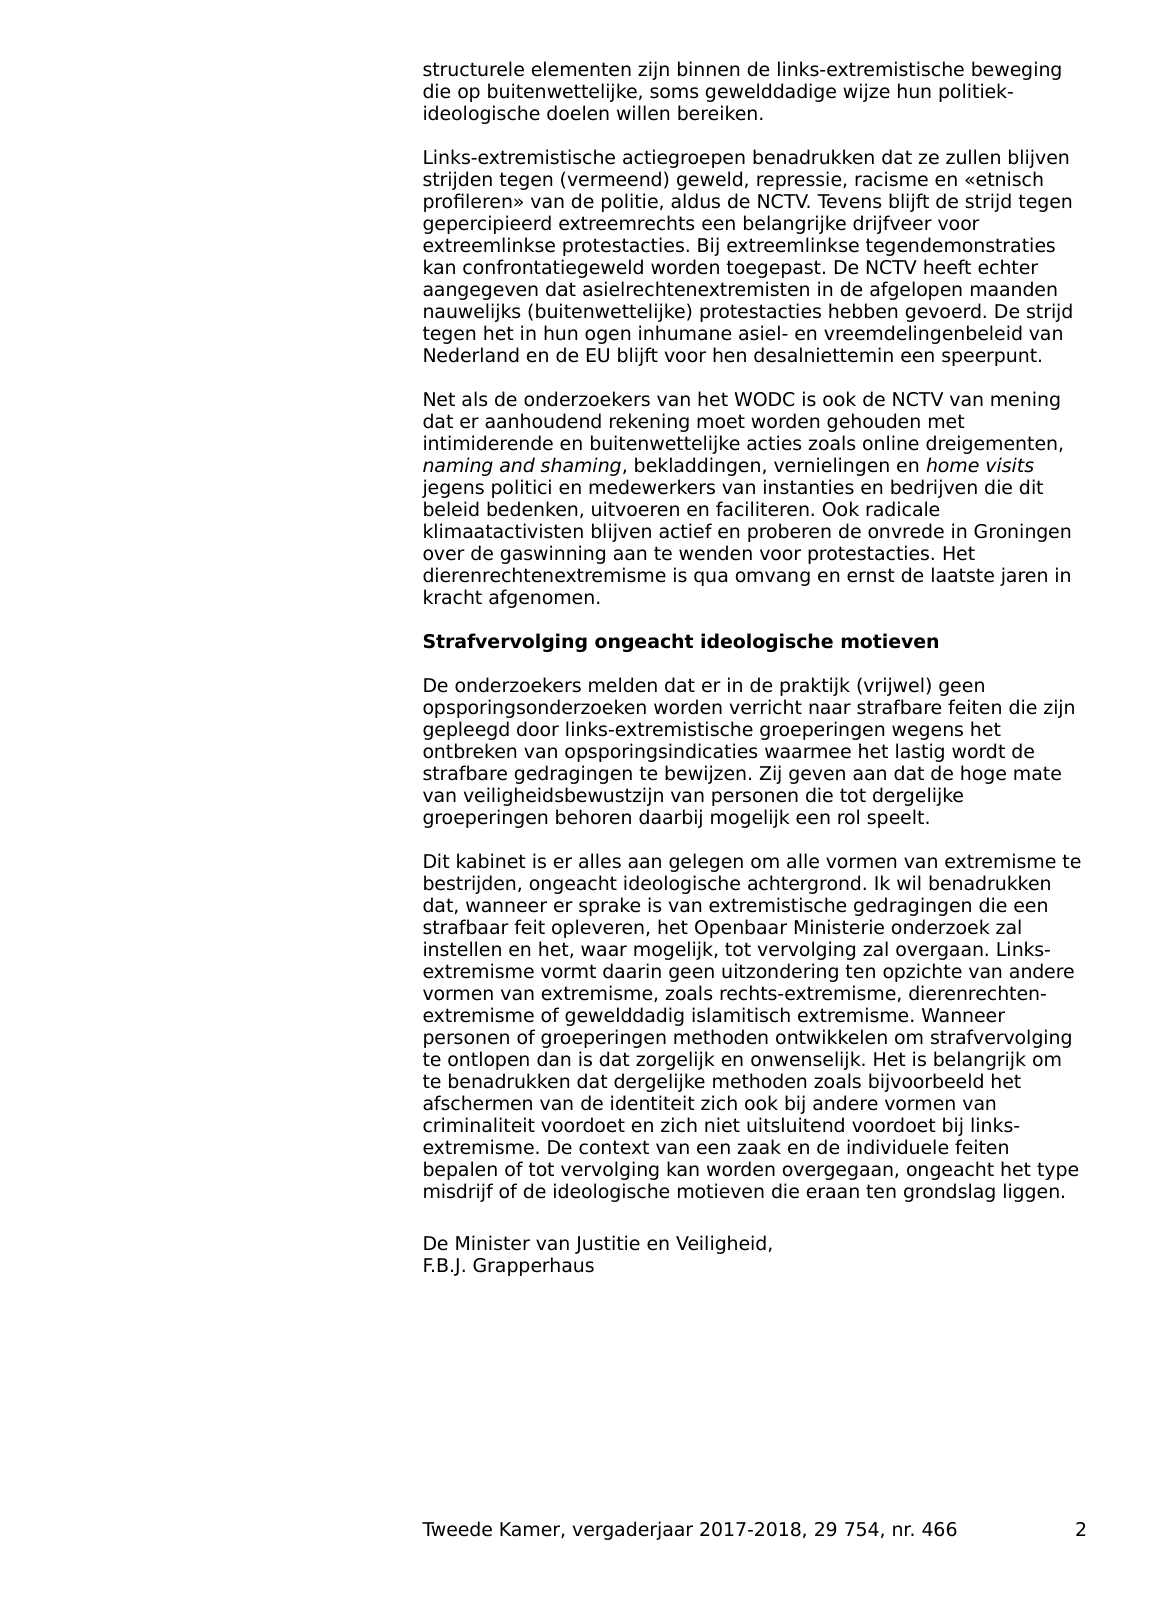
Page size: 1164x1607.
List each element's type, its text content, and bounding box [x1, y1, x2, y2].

text structurele elementen zijn binnen de links-extremistische beweging die op buitenwettelijke, soms gewelddadige wijze hun politiek-ideologische doelen willen bereiken. [422, 59, 1087, 125]
text De Minister van Justitie en Veiligheid, F.B.J. Grapperhaus [422, 1233, 1087, 1277]
text Links-extremistische actiegroepen benadrukken dat ze zullen blijven strijden tegen (vermeend) geweld, repressie, racisme en «etnisch profileren» van de politie, aldus de NCTV. Tevens blijft de strijd tegen gepercipieerd extreemrechts een belangrijke drijfveer voor extreemlinkse protestacties. Bij extreemlinkse tegendemonstraties kan confrontatiegeweld worden toegepast. De NCTV heeft echter aangegeven dat asielrechtenextremisten in de afgelopen maanden nauwelijks (buitenwettelijke) protestacties hebben gevoerd. De strijd tegen het in hun ogen inhumane asiel- en vreemdelingenbeleid van Nederland en de EU blijft voor hen desalniettemin een speerpunt. [422, 147, 1087, 367]
text De onderzoekers melden dat er in de praktijk (vrijwel) geen opsporingsonderzoeken worden verricht naar strafbare feiten die zijn gepleegd door links-extremistische groeperingen wegens het ontbreken van opsporingsindicaties waarmee het lastig wordt de strafbare gedragingen te bewijzen. Zij geven aan dat de hoge mate van veiligheidsbewustzijn van personen die tot dergelijke groeperingen behoren daarbij mogelijk een rol speelt. [422, 675, 1087, 829]
subtitle Strafvervolging ongeacht ideologische motieven [422, 631, 1087, 653]
text Net als de onderzoekers van het WODC is ook de NCTV van mening dat er aanhoudend rekening moet worden gehouden met intimiderende en buitenwettelijke acties zoals online dreigementen, naming and shaming, bekladdingen, vernielingen en home visits jegens politici en medewerkers van instanties en bedrijven die dit beleid bedenken, uitvoeren en faciliteren. Ook radicale klimaatactivisten blijven actief en proberen de onvrede in Groningen over de gaswinning aan te wenden voor protestacties. Het dierenrechtenextremisme is qua omvang en ernst de laatste jaren in kracht afgenomen. [422, 389, 1087, 609]
text Dit kabinet is er alles aan gelegen om alle vormen van extremisme te bestrijden, ongeacht ideologische achtergrond. Ik wil benadrukken dat, wanneer er sprake is van extremistische gedragingen die een strafbaar feit opleveren, het Openbaar Ministerie onderzoek zal instellen en het, waar mogelijk, tot vervolging zal overgaan. Links-extremisme vormt daarin geen uitzondering ten opzichte van andere vormen van extremisme, zoals rechts-extremisme, dierenrechten-extremisme of gewelddadig islamitisch extremisme. Wanneer personen of groeperingen methoden ontwikkelen om strafvervolging te ontlopen dan is dat zorgelijk en onwenselijk. Het is belangrijk om te benadrukken dat dergelijke methoden zoals bijvoorbeeld het afschermen van de identiteit zich ook bij andere vormen van criminaliteit voordoet en zich niet uitsluitend voordoet bij links-extremisme. De context van een zaak en de individuele feiten bepalen of tot vervolging kan worden overgegaan, ongeacht het type misdrijf of de ideologische motieven die eraan ten grondslag liggen. [422, 851, 1087, 1203]
